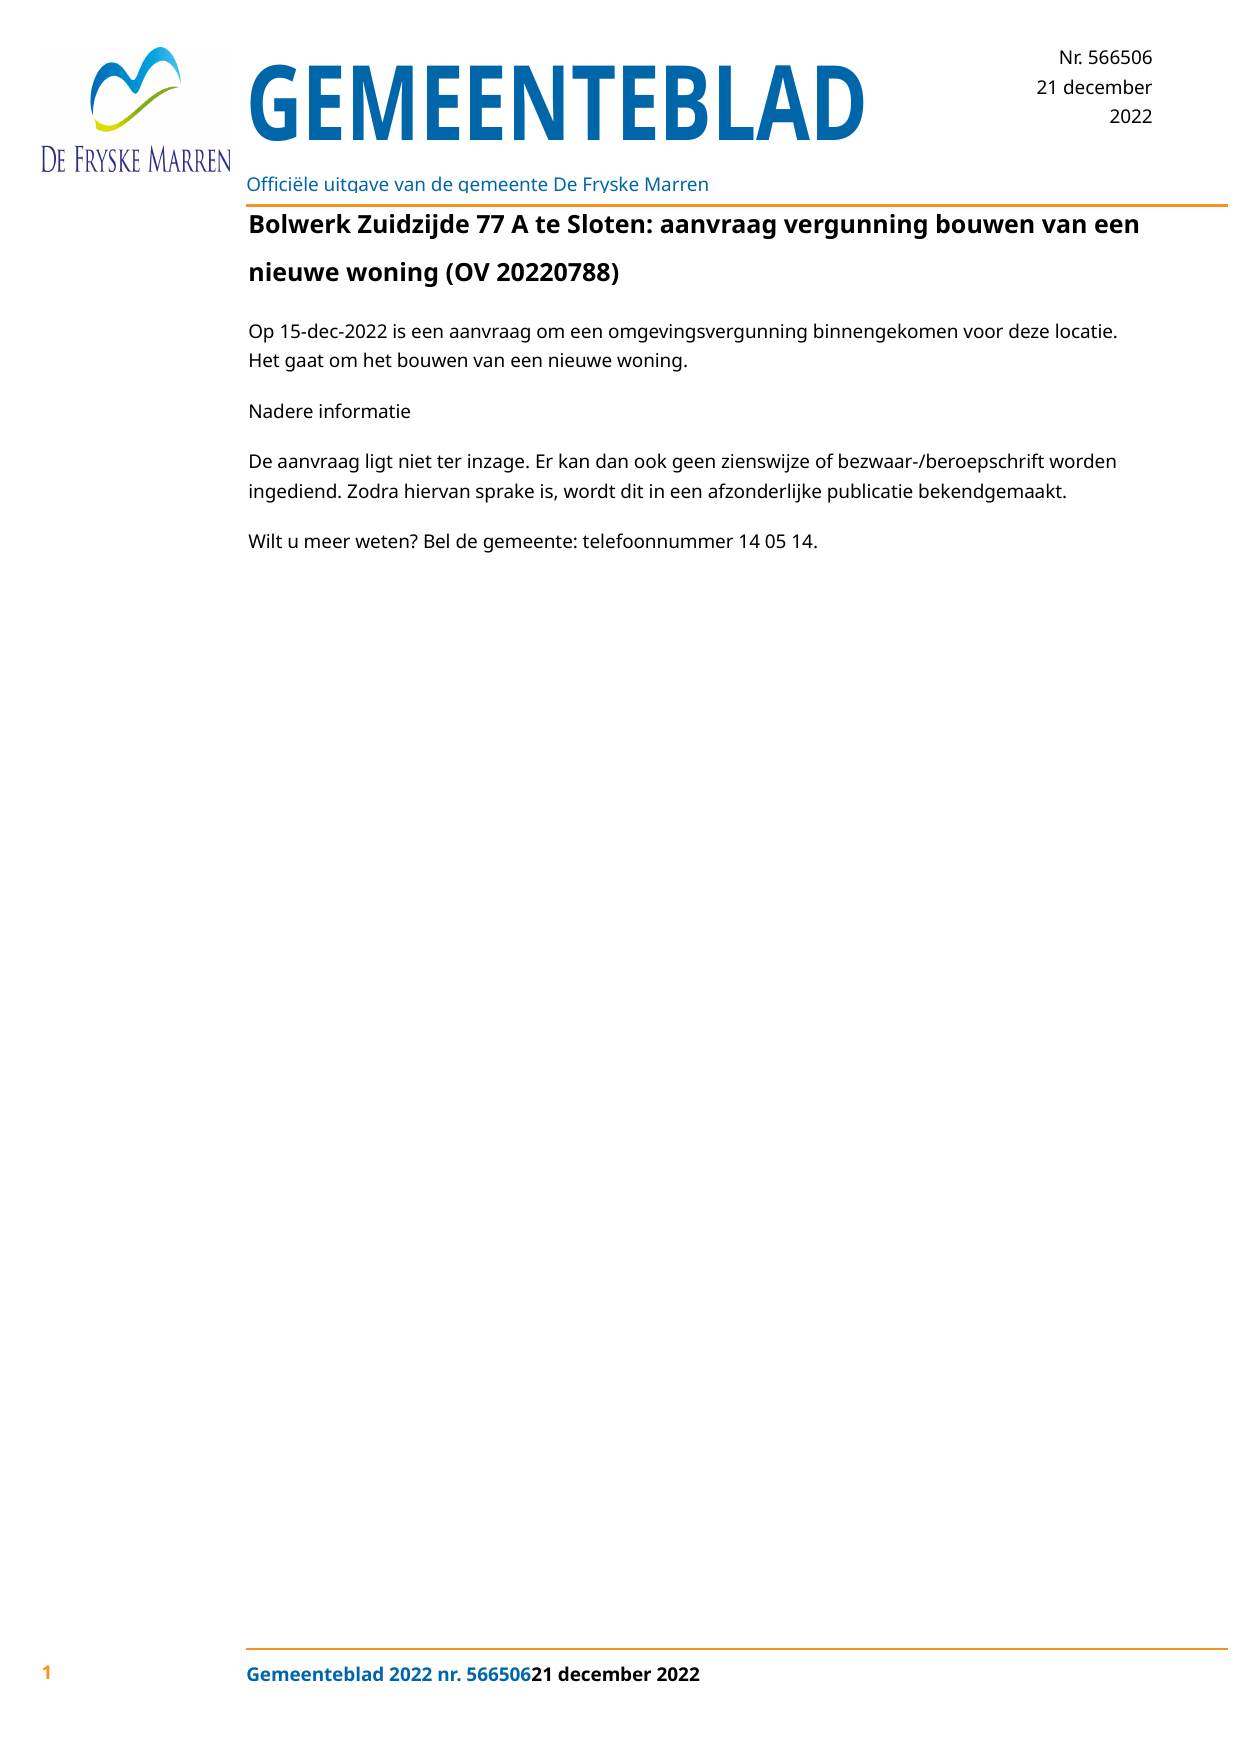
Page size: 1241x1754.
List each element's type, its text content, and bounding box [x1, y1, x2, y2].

text De aanvraag ligt niet ter inzage. Er kan dan ook geen zienswijze of bezwaar-/beroepschrift worden ingediend. Zodra hiervan sprake is, wordt dit in een afzonderlijke publicatie bekendgemaakt. [248, 448, 1152, 504]
text Wilt u meer weten? Bel de gemeente: telefoonnummer 14 05 14. [248, 528, 1152, 554]
picture [41, 47, 231, 172]
text Op 15-dec-2022 is een aanvraag om een omgevingsvergunning binnengekomen voor deze locatie. Het gaat om het bouwen van een nieuwe woning. [248, 318, 1152, 373]
text Bolwerk Zuidzijde 77 A te Sloten: aanvraag vergunning bouwen van een nieuwe woning (OV 20220788) [248, 207, 1152, 288]
text Nadere informatie [248, 398, 1152, 424]
